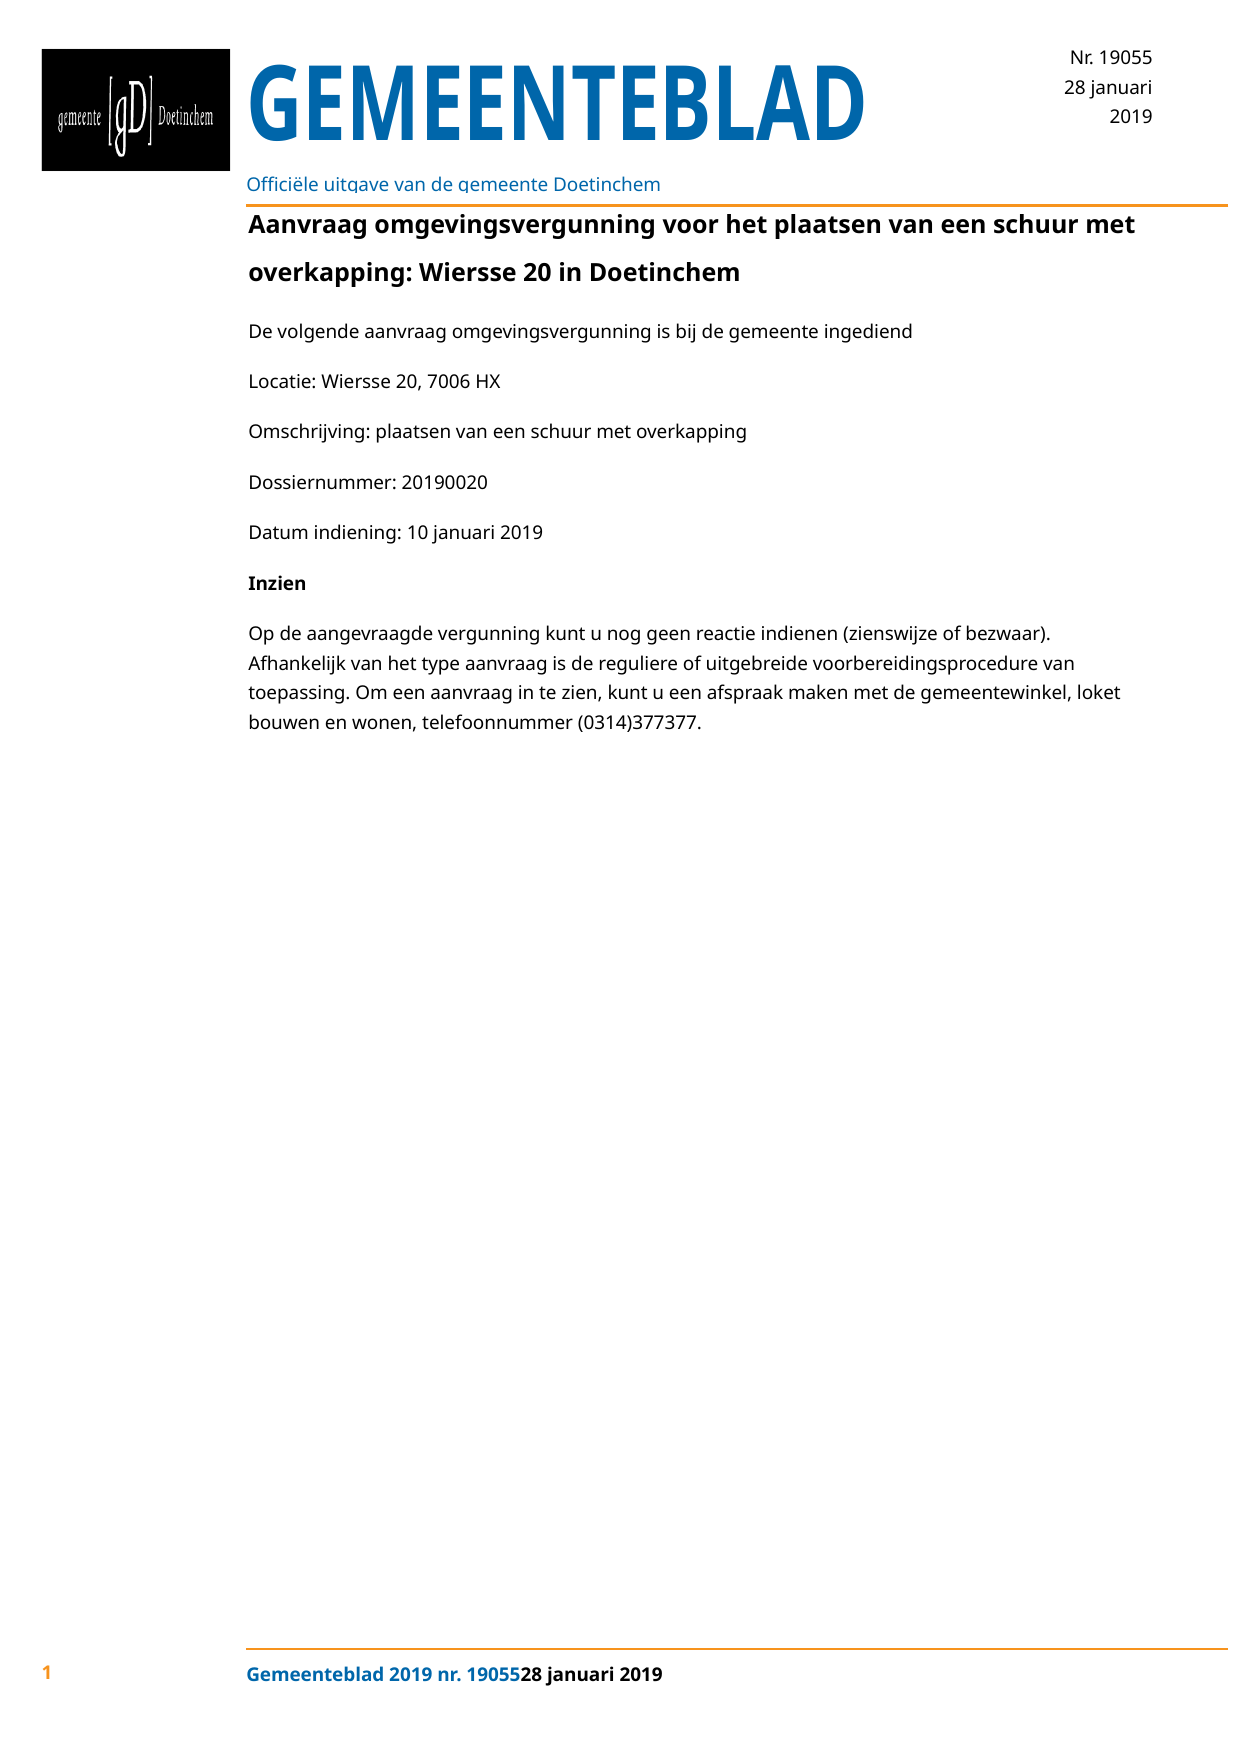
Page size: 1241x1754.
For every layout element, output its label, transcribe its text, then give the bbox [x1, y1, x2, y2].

text Aanvraag omgevingsvergunning voor het plaatsen van een schuur met overkapping: Wiersse 20 in Doetinchem [248, 207, 1152, 288]
picture [41, 47, 231, 172]
text Datum indiening: 10 januari 2019 [248, 519, 1152, 545]
text Inzien [248, 570, 1152, 596]
text Op de aangevraagde vergunning kunt u nog geen reactie indienen (zienswijze of bezwaar). Afhankelijk van het type aanvraag is de reguliere of uitgebreide voorbereidingsprocedure van toepassing. Om een aanvraag in te zien, kunt u een afspraak maken met de gemeentewinkel, loket bouwen en wonen, telefoonnummer (0314)377377. [248, 620, 1152, 735]
text Dossiernummer: 20190020 [248, 469, 1152, 495]
text Omschrijving: plaatsen van een schuur met overkapping [248, 419, 1152, 444]
text Locatie: Wiersse 20, 7006 HX [248, 368, 1152, 394]
text De volgende aanvraag omgevingsvergunning is bij de gemeente ingediend [248, 318, 1152, 344]
